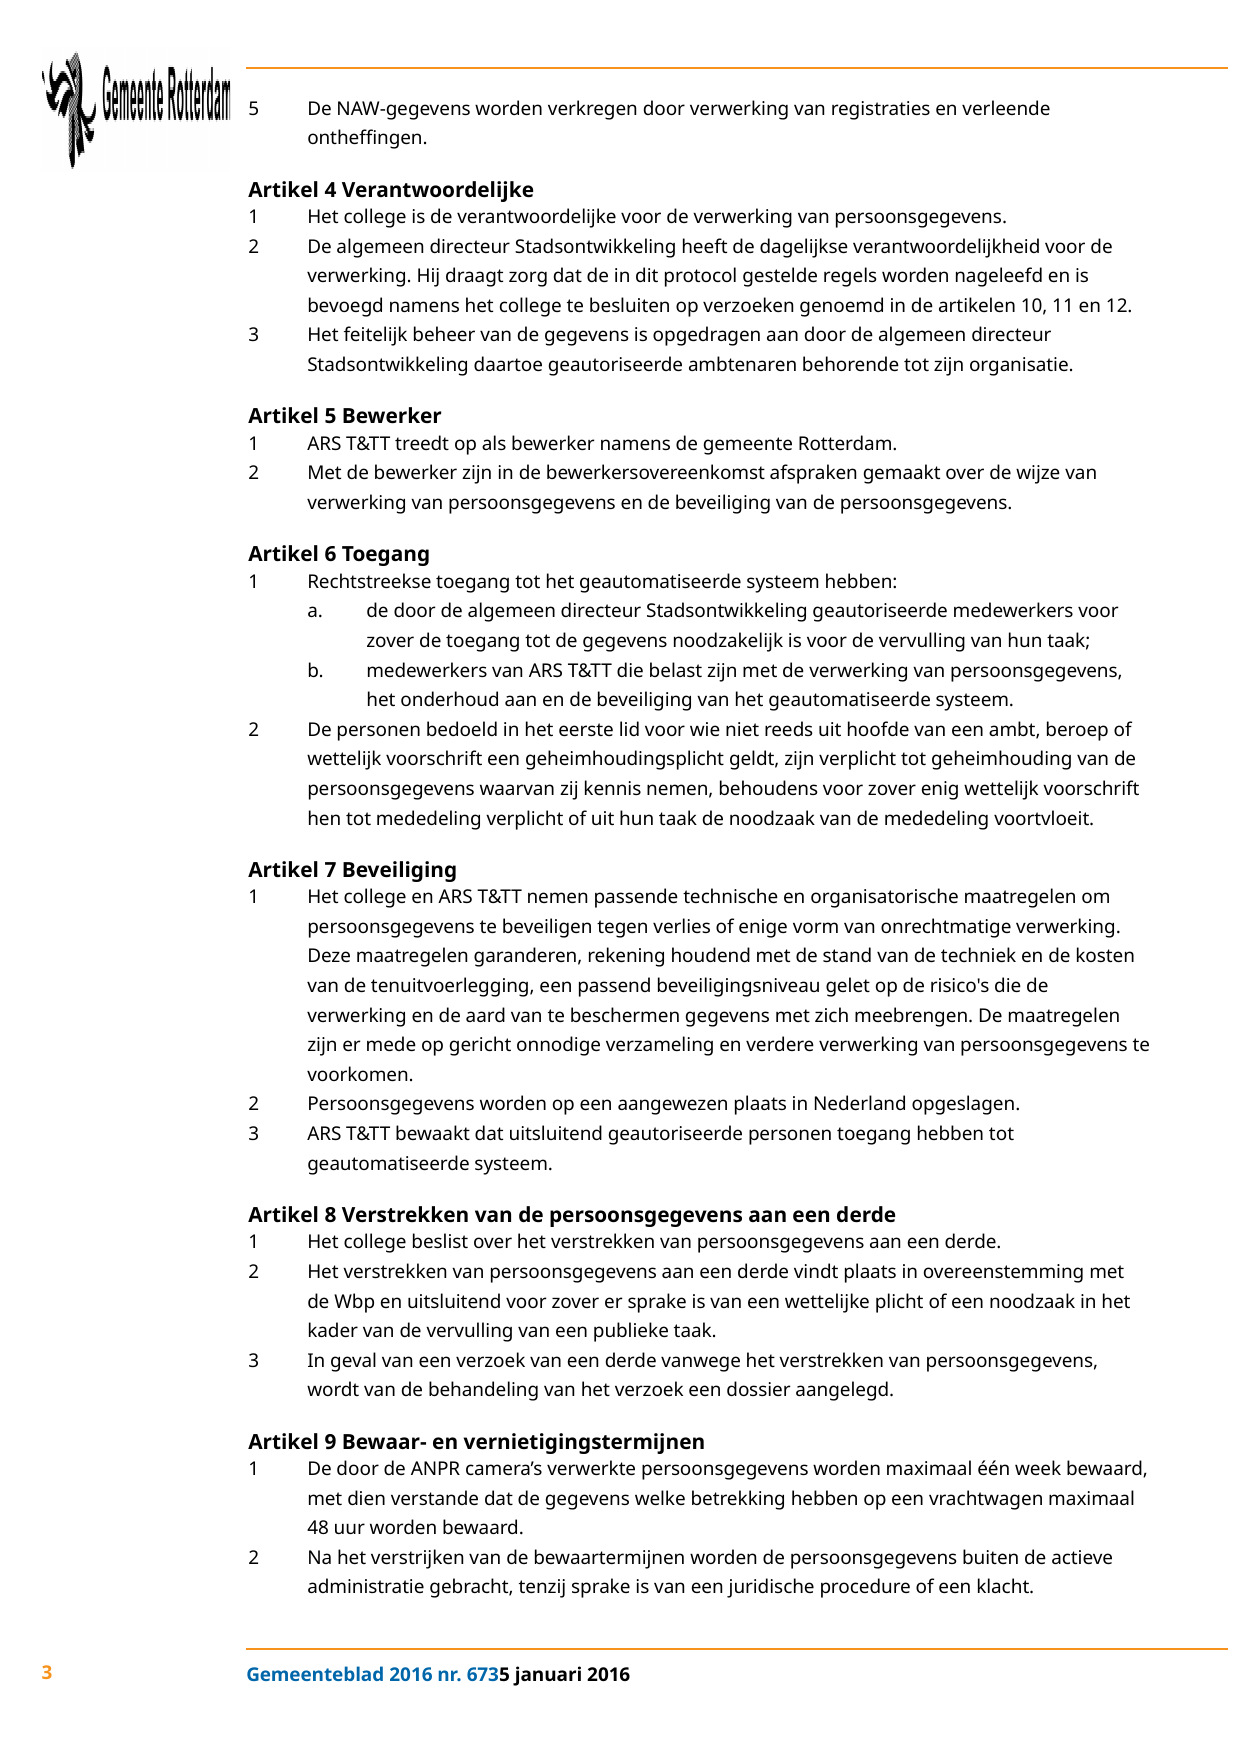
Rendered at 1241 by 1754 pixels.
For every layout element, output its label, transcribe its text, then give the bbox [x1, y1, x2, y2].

list Persoonsgegevens worden op een aangewezen plaats in Nederland opgeslagen. [248, 1091, 1152, 1116]
list De algemeen directeur Stadsontwikkeling heeft de dagelijkse verantwoordelijkheid voor de verwerking. Hij draagt zorg dat de in dit protocol gestelde regels worden nageleefd en is bevoegd namens het college te besluiten op verzoeken genoemd in de artikelen 10, 11 en 12. [248, 233, 1152, 318]
list medewerkers van ARS T&TT die belast zijn met de verwerking van persoonsgegevens, het onderhoud aan en de beveiliging van het geautomatiseerde systeem. [307, 657, 1152, 712]
list de door de algemeen directeur Stadsontwikkeling geautoriseerde medewerkers voor zover de toegang tot de gegevens noodzakelijk is voor de vervulling van hun taak; [307, 598, 1152, 653]
text Artikel 8 Verstrekken van de persoonsgegevens aan een derde [248, 1200, 1152, 1229]
list Met de bewerker zijn in de bewerkersovereenkomst afspraken gemaakt over de wijze van verwerking van persoonsgegevens en de beveiliging van de persoonsgegevens. [248, 459, 1152, 515]
list De door de ANPR camera’s verwerkte persoonsgegevens worden maximaal één week bewaard, met dien verstande dat de gegevens welke betrekking hebben op een vrachtwagen maximaal 48 uur worden bewaard. [248, 1455, 1152, 1540]
text Artikel 4 Verantwoordelijke [248, 175, 1152, 203]
list ARS T&TT treedt op als bewerker namens de gemeente Rotterdam. [248, 430, 1152, 456]
list Rechtstreekse toegang tot het geautomatiseerde systeem hebben: [248, 568, 1152, 594]
text Artikel 6 Toegang [248, 539, 1152, 568]
list ARS T&TT bewaakt dat uitsluitend geautoriseerde personen toegang hebben tot geautomatiseerde systeem. [248, 1120, 1152, 1176]
list Het feitelijk beheer van de gegevens is opgedragen aan door de algemeen directeur Stadsontwikkeling daartoe geautoriseerde ambtenaren behorende tot zijn organisatie. [248, 322, 1152, 377]
picture [41, 47, 231, 172]
list Het college is de verantwoordelijke voor de verwerking van persoonsgegevens. [248, 203, 1152, 229]
list De NAW-gegevens worden verkregen door verwerking van registraties en verleende ontheffingen. [248, 95, 1152, 150]
list Het college en ARS T&TT nemen passende technische en organisatorische maatregelen om persoonsgegevens te beveiligen tegen verlies of enige vorm van onrechtmatige verwerking. Deze maatregelen garanderen, rekening houdend met de stand van de techniek en de kosten van de tenuitvoerlegging, een passend beveiligingsniveau gelet op de risico's die de verwerking en de aard van te beschermen gegevens met zich meebrengen. De maatregelen zijn er mede op gericht onnodige verzameling en verdere verwerking van persoonsgegevens te voorkomen. [248, 883, 1152, 1087]
list Na het verstrijken van de bewaartermijnen worden de persoonsgegevens buiten de actieve administratie gebracht, tenzij sprake is van een juridische procedure of een klacht. [248, 1544, 1152, 1599]
text Artikel 5 Bewerker [248, 402, 1152, 430]
list In geval van een verzoek van een derde vanwege het verstrekken van persoonsgegevens, wordt van de behandeling van het verzoek een dossier aangelegd. [248, 1347, 1152, 1402]
list Het college beslist over het verstrekken van persoonsgegevens aan een derde. [248, 1229, 1152, 1254]
text Artikel 9 Bewaar- en vernietigingstermijnen [248, 1427, 1152, 1455]
text Artikel 7 Beveiliging [248, 855, 1152, 883]
list De personen bedoeld in het eerste lid voor wie niet reeds uit hoofde van een ambt, beroep of wettelijk voorschrift een geheimhoudingsplicht geldt, zijn verplicht tot geheimhouding van de persoonsgegevens waarvan zij kennis nemen, behoudens voor zover enig wettelijk voorschrift hen tot mededeling verplicht of uit hun taak de noodzaak van de mededeling voortvloeit. [248, 716, 1152, 830]
list Het verstrekken van persoonsgegevens aan een derde vindt plaats in overeenstemming met de Wbp en uitsluitend voor zover er sprake is van een wettelijke plicht of een noodzaak in het kader van de vervulling van een publieke taak. [248, 1258, 1152, 1343]
